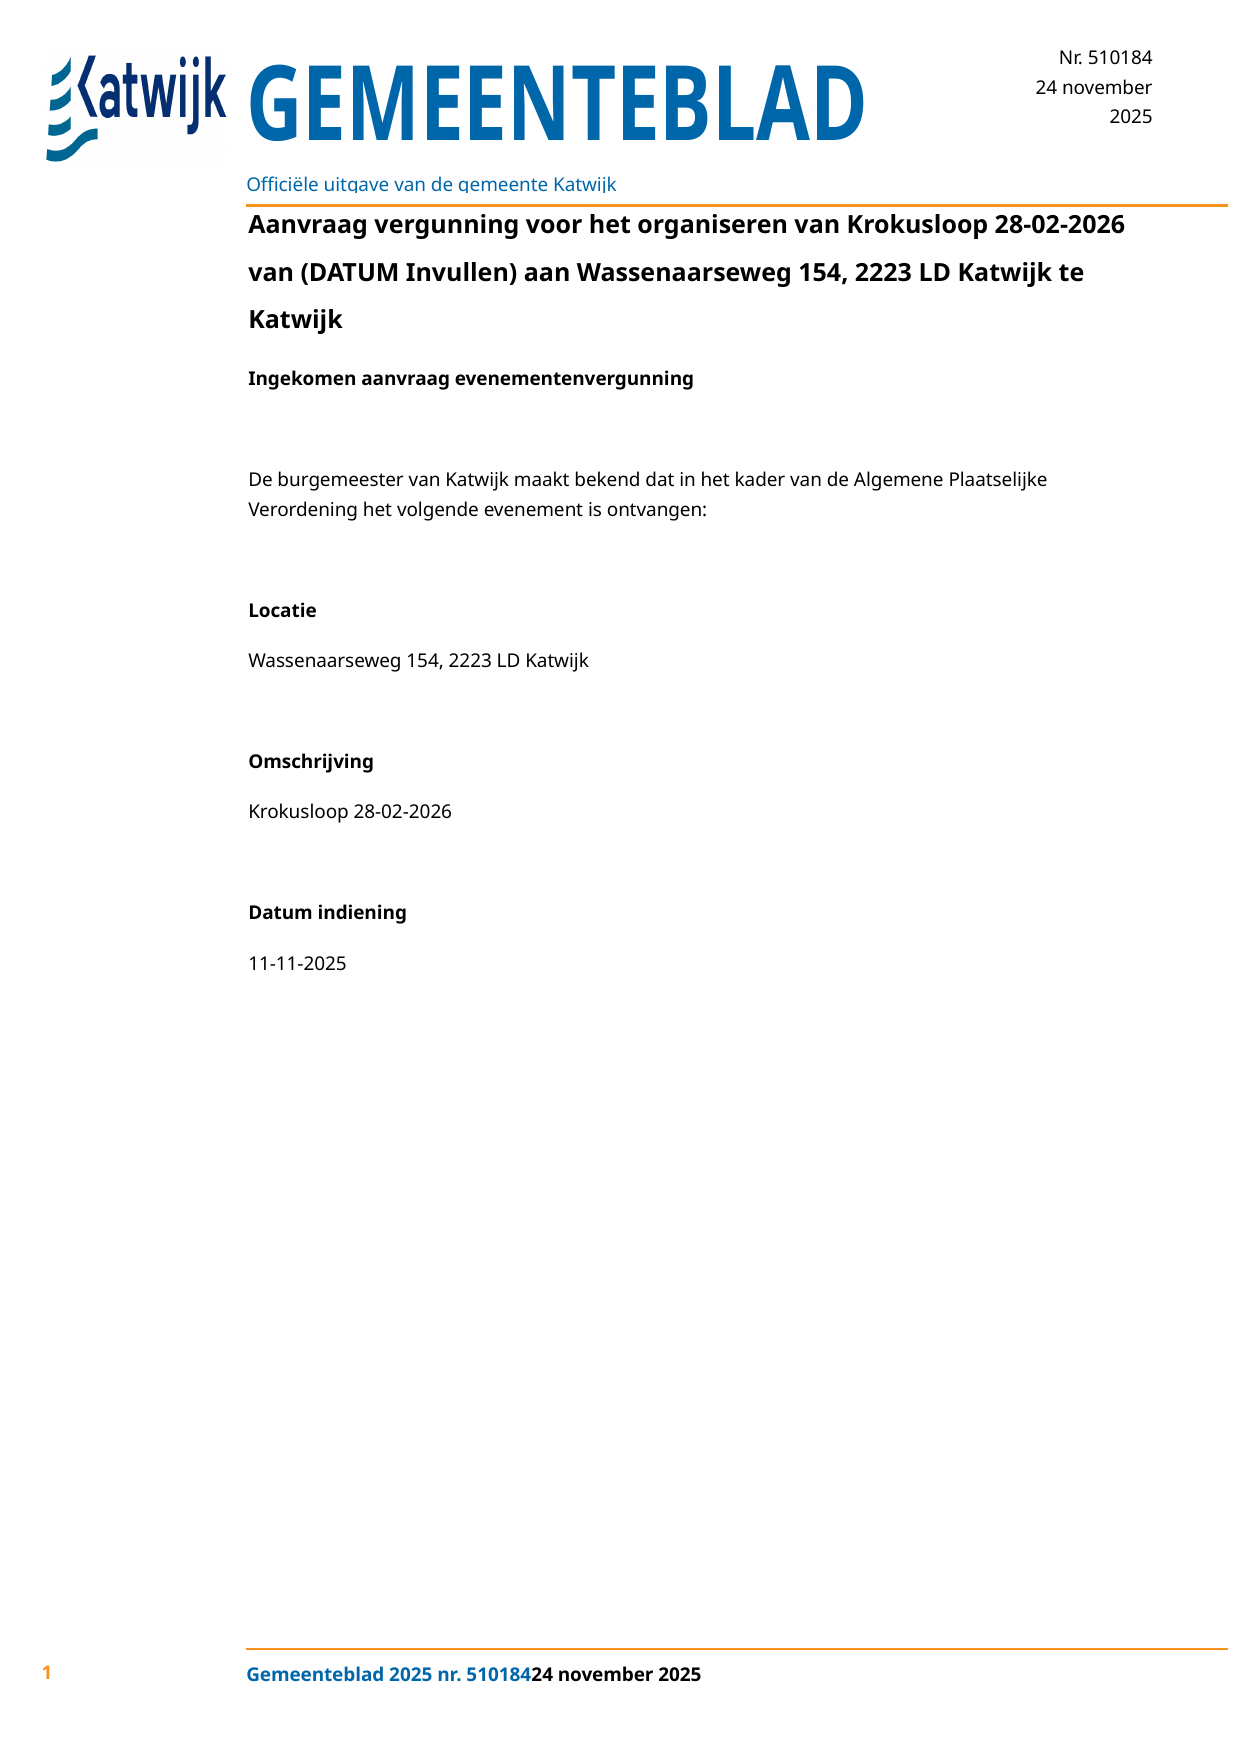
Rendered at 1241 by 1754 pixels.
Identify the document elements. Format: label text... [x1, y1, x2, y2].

text Datum indiening [248, 899, 1152, 925]
text Ingekomen aanvraag evenementenvergunning [248, 366, 1152, 391]
text Omschrijving [248, 748, 1152, 774]
text Wassenaarseweg 154, 2223 LD Katwijk [248, 647, 1152, 673]
text Locatie [248, 597, 1152, 622]
text Aanvraag vergunning voor het organiseren van Krokusloop 28-02-2026 van (DATUM Invullen) aan Wassenaarseweg 154, 2223 LD Katwijk te Katwijk [248, 207, 1152, 336]
text De burgemeester van Katwijk maakt bekend dat in het kader van de Algemene Plaatselijke Verordening het volgende evenement is ontvangen: [248, 466, 1152, 522]
text Krokusloop 28-02-2026 [248, 798, 1152, 824]
picture [41, 47, 231, 172]
text 11-11-2025 [248, 950, 1152, 975]
